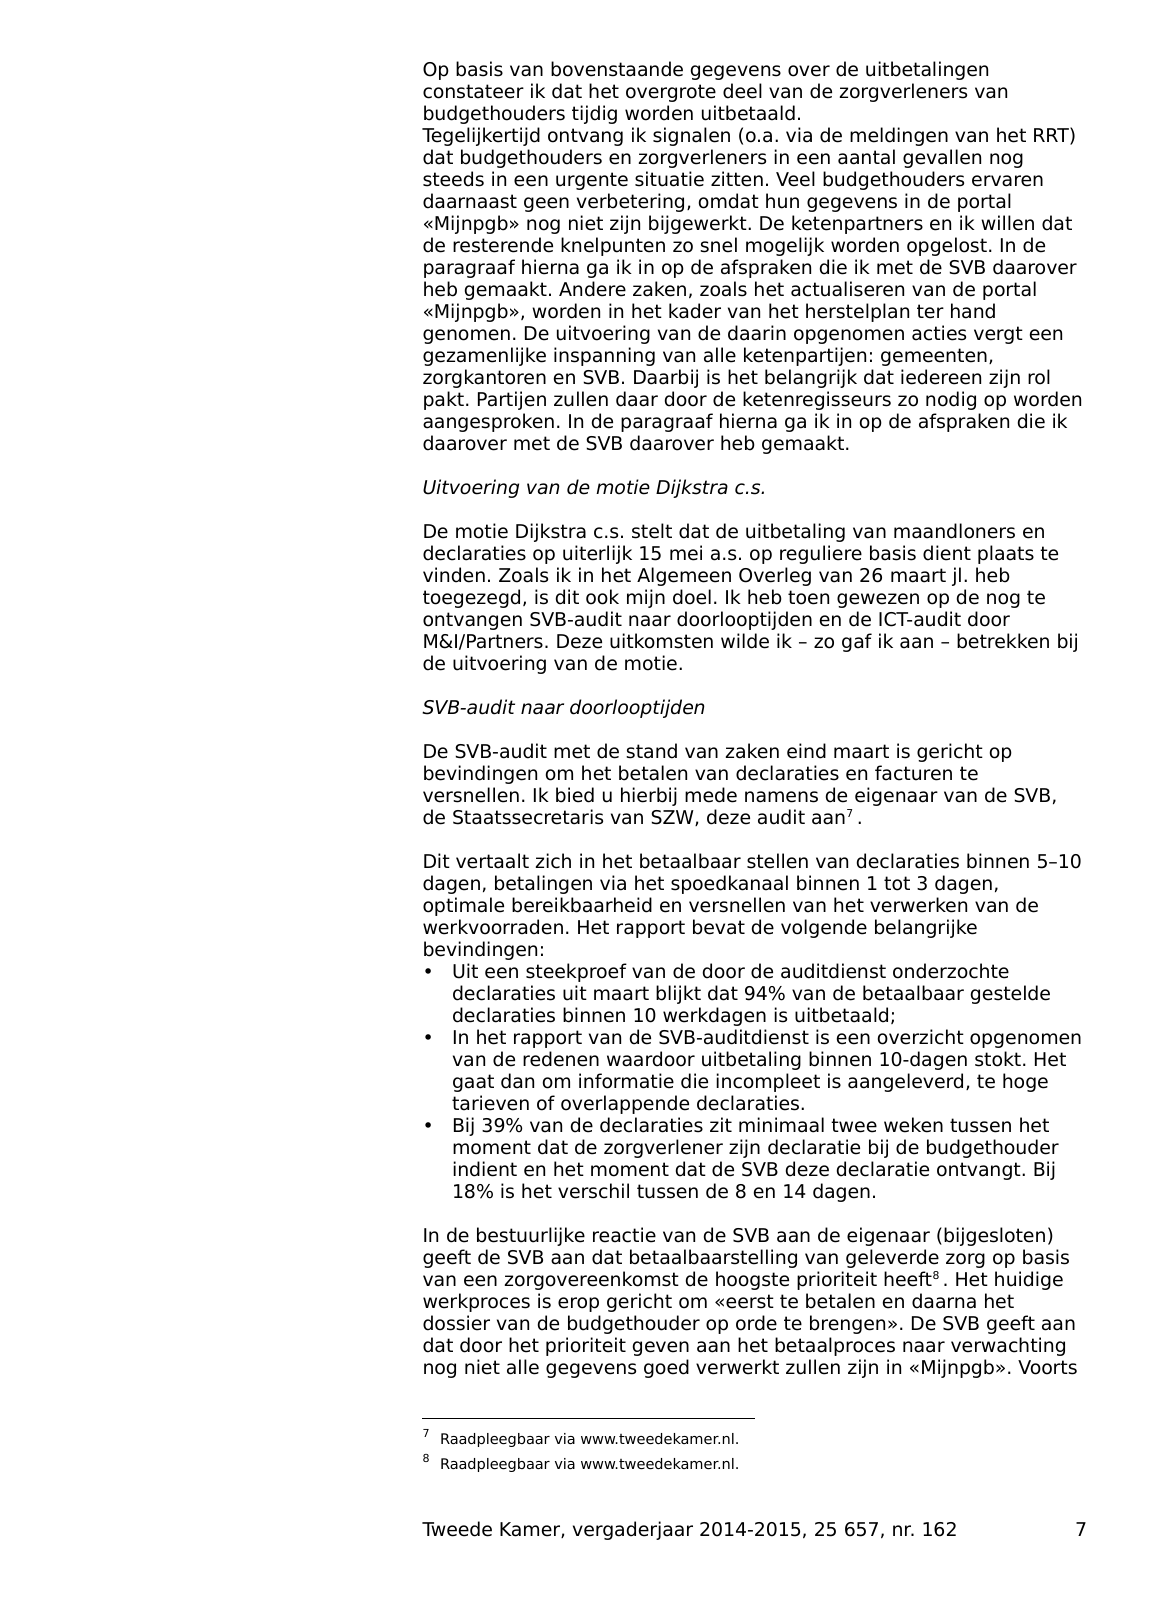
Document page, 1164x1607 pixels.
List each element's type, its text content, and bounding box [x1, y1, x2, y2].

text • In het rapport van de SVB-auditdienst is een overzicht opgenomen van de redenen waardoor uitbetaling binnen 10-dagen stokt. Het gaat dan om informatie die incompleet is aangeleverd, te hoge tarieven of overlappende declaraties. [422, 1027, 1087, 1115]
text Raadpleegbaar via www.tweedekamer.nl. [422, 1452, 1087, 1474]
text Raadpleegbaar via www.tweedekamer.nl. [422, 1427, 1087, 1449]
subtitle Uitvoering van de motie Dijkstra c.s. [422, 477, 1087, 499]
text In de bestuurlijke reactie van de SVB aan de eigenaar (bijgesloten) geeft de SVB aan dat betaalbaarstelling van geleverde zorg op basis van een zorgovereenkomst de hoogste prioriteit heeft. Het huidige werkproces is erop gericht om «eerst te betalen en daarna het dossier van de budgethouder op orde te brengen». De SVB geeft aan dat door het prioriteit geven aan het betaalproces naar verwachting nog niet alle gegevens goed verwerkt zullen zijn in «Mijnpgb». Voorts [422, 1225, 1087, 1379]
subtitle SVB-audit naar doorlooptijden [422, 697, 1087, 719]
text • Uit een steekproef van de door de auditdienst onderzochte declaraties uit maart blijkt dat 94% van de betaalbaar gestelde declaraties binnen 10 werkdagen is uitbetaald; [422, 961, 1087, 1027]
text Dit vertaalt zich in het betaalbaar stellen van declaraties binnen 5–10 dagen, betalingen via het spoedkanaal binnen 1 tot 3 dagen, optimale bereikbaarheid en versnellen van het verwerken van de werkvoorraden. Het rapport bevat de volgende belangrijke bevindingen: [422, 851, 1087, 961]
text De SVB-audit met de stand van zaken eind maart is gericht op bevindingen om het betalen van declaraties en facturen te versnellen. Ik bied u hierbij mede namens de eigenaar van de SVB, de Staatssecretaris van SZW, deze audit aan. [422, 741, 1087, 829]
text De motie Dijkstra c.s. stelt dat de uitbetaling van maandloners en declaraties op uiterlijk 15 mei a.s. op reguliere basis dient plaats te vinden. Zoals ik in het Algemeen Overleg van 26 maart jl. heb toegezegd, is dit ook mijn doel. Ik heb toen gewezen op de nog te ontvangen SVB-audit naar doorlooptijden en de ICT-audit door M&I/Partners. Deze uitkomsten wilde ik – zo gaf ik aan – betrekken bij de uitvoering van de motie. [422, 521, 1087, 675]
text • Bij 39% van de declaraties zit minimaal twee weken tussen het moment dat de zorgverlener zijn declaratie bij de budgethouder indient en het moment dat de SVB deze declaratie ontvangt. Bij 18% is het verschil tussen de 8 en 14 dagen. [422, 1115, 1087, 1203]
text Tegelijkertijd ontvang ik signalen (o.a. via de meldingen van het RRT) dat budgethouders en zorgverleners in een aantal gevallen nog steeds in een urgente situatie zitten. Veel budgethouders ervaren daarnaast geen verbetering, omdat hun gegevens in de portal «Mijnpgb» nog niet zijn bijgewerkt. De ketenpartners en ik willen dat de resterende knelpunten zo snel mogelijk worden opgelost. In de paragraaf hierna ga ik in op de afspraken die ik met de SVB daarover heb gemaakt. Andere zaken, zoals het actualiseren van de portal «Mijnpgb», worden in het kader van het herstelplan ter hand genomen. De uitvoering van de daarin opgenomen acties vergt een gezamenlijke inspanning van alle ketenpartijen: gemeenten, zorgkantoren en SVB. Daarbij is het belangrijk dat iedereen zijn rol pakt. Partijen zullen daar door de ketenregisseurs zo nodig op worden aangesproken. In de paragraaf hierna ga ik in op de afspraken die ik daarover met de SVB daarover heb gemaakt. [422, 125, 1087, 455]
text Op basis van bovenstaande gegevens over de uitbetalingen constateer ik dat het overgrote deel van de zorgverleners van budgethouders tijdig worden uitbetaald. [422, 59, 1087, 125]
